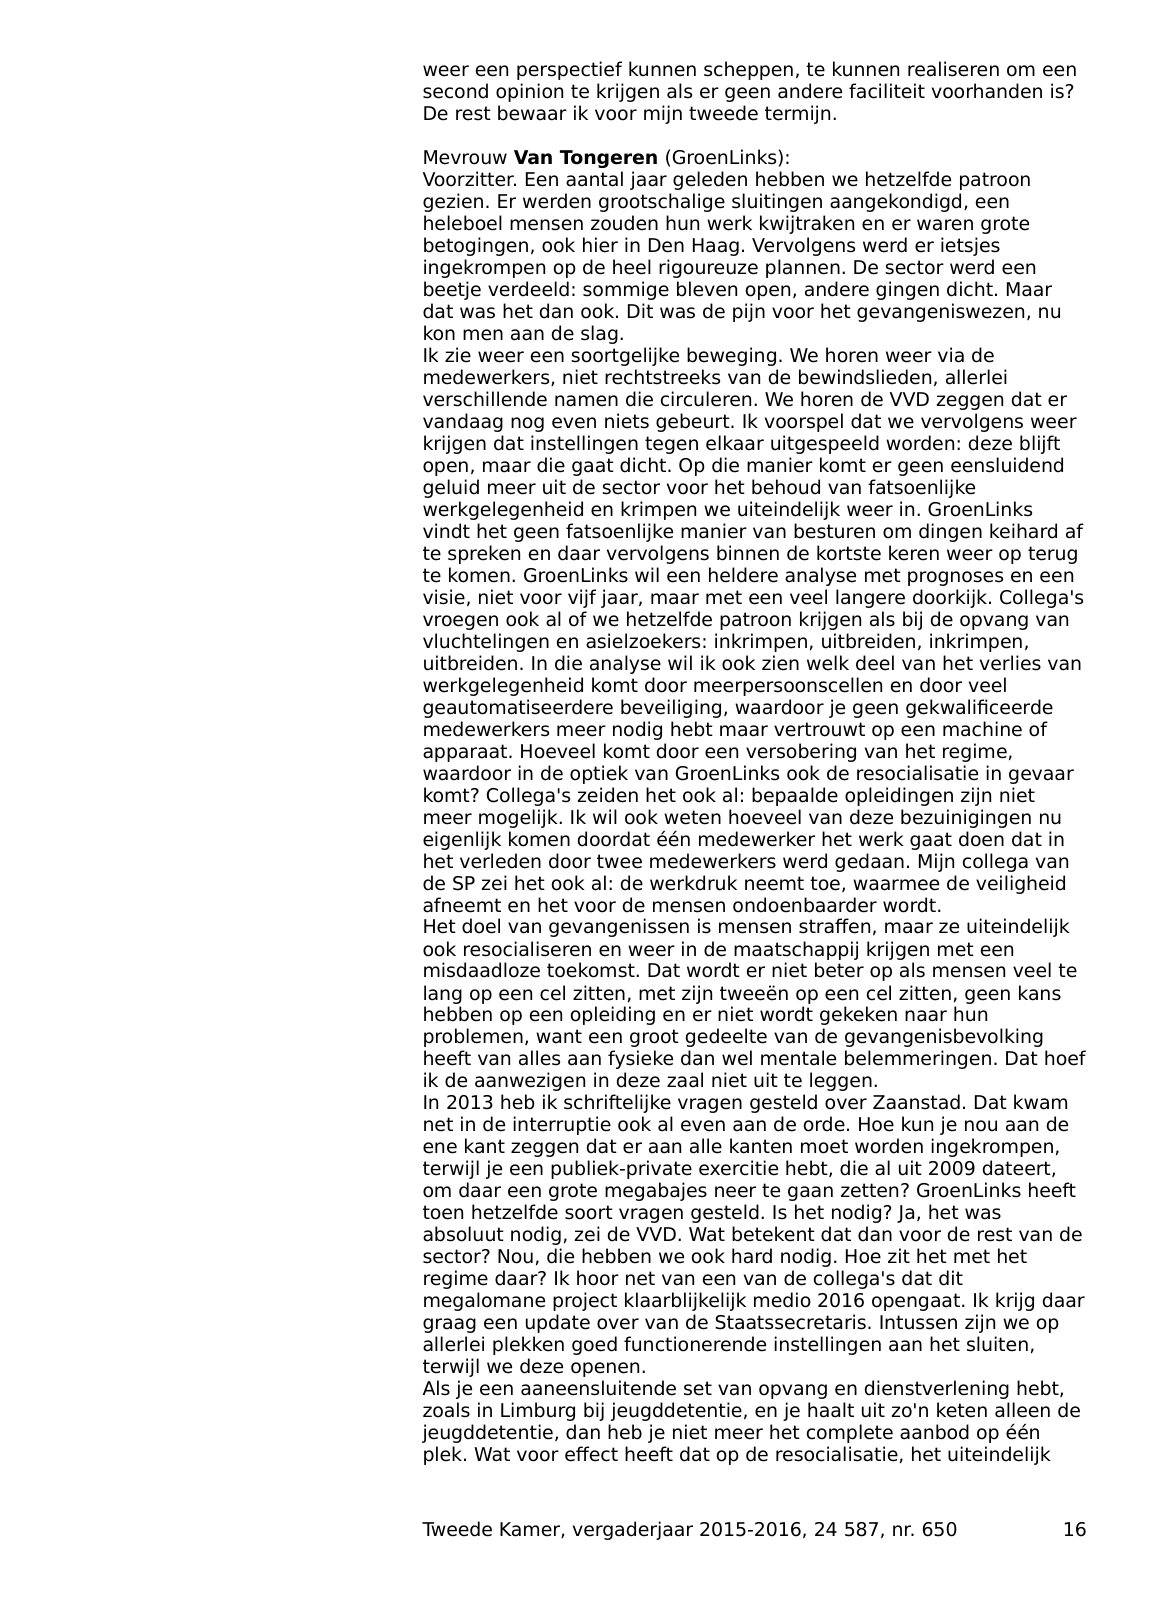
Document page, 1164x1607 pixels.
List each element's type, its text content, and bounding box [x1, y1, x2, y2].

text Mevrouw Van Tongeren (GroenLinks): [422, 147, 1087, 169]
text weer een perspectief kunnen scheppen, te kunnen realiseren om een second opinion te krijgen als er geen andere faciliteit voorhanden is? De rest bewaar ik voor mijn tweede termijn. [422, 59, 1087, 125]
text Het doel van gevangenissen is mensen straffen, maar ze uiteindelijk ook resocialiseren en weer in de maatschappij krijgen met een misdaadloze toekomst. Dat wordt er niet beter op als mensen veel te lang op een cel zitten, met zijn tweeën op een cel zitten, geen kans hebben op een opleiding en er niet wordt gekeken naar hun problemen, want een groot gedeelte van de gevangenisbevolking heeft van alles aan fysieke dan wel mentale belemmeringen. Dat hoef ik de aanwezigen in deze zaal niet uit te leggen. [422, 916, 1087, 1092]
text Als je een aaneensluitende set van opvang en dienstverlening hebt, zoals in Limburg bij jeugddetentie, en je haalt uit zo'n keten alleen de jeugddetentie, dan heb je niet meer het complete aanbod op één plek. Wat voor effect heeft dat op de resocialisatie, het uiteindelijk [422, 1378, 1087, 1466]
text Ik zie weer een soortgelijke beweging. We horen weer via de medewerkers, niet rechtstreeks van de bewindslieden, allerlei verschillende namen die circuleren. We horen de VVD zeggen dat er vandaag nog even niets gebeurt. Ik voorspel dat we vervolgens weer krijgen dat instellingen tegen elkaar uitgespeeld worden: deze blijft open, maar die gaat dicht. Op die manier komt er geen eensluidend geluid meer uit de sector voor het behoud van fatsoenlijke werkgelegenheid en krimpen we uiteindelijk weer in. GroenLinks vindt het geen fatsoenlijke manier van besturen om dingen keihard af te spreken en daar vervolgens binnen de kortste keren weer op terug te komen. GroenLinks wil een heldere analyse met prognoses en een visie, niet voor vijf jaar, maar met een veel langere doorkijk. Collega's vroegen ook al of we hetzelfde patroon krijgen als bij de opvang van vluchtelingen en asielzoekers: inkrimpen, uitbreiden, inkrimpen, uitbreiden. In die analyse wil ik ook zien welk deel van het verlies van werkgelegenheid komt door meerpersoonscellen en door veel geautomatiseerdere beveiliging, waardoor je geen gekwalificeerde medewerkers meer nodig hebt maar vertrouwt op een machine of apparaat. Hoeveel komt door een versobering van het regime, waardoor in de optiek van GroenLinks ook de resocialisatie in gevaar komt? Collega's zeiden het ook al: bepaalde opleidingen zijn niet meer mogelijk. Ik wil ook weten hoeveel van deze bezuinigingen nu eigenlijk komen doordat één medewerker het werk gaat doen dat in het verleden door twee medewerkers werd gedaan. Mijn collega van de SP zei het ook al: de werkdruk neemt toe, waarmee de veiligheid afneemt en het voor de mensen ondoenbaarder wordt. [422, 345, 1087, 916]
text Voorzitter. Een aantal jaar geleden hebben we hetzelfde patroon gezien. Er werden grootschalige sluitingen aangekondigd, een heleboel mensen zouden hun werk kwijtraken en er waren grote betogingen, ook hier in Den Haag. Vervolgens werd er ietsjes ingekrompen op de heel rigoureuze plannen. De sector werd een beetje verdeeld: sommige bleven open, andere gingen dicht. Maar dat was het dan ook. Dit was de pijn voor het gevangeniswezen, nu kon men aan de slag. [422, 169, 1087, 345]
text In 2013 heb ik schriftelijke vragen gesteld over Zaanstad. Dat kwam net in de interruptie ook al even aan de orde. Hoe kun je nou aan de ene kant zeggen dat er aan alle kanten moet worden ingekrompen, terwijl je een publiek-private exercitie hebt, die al uit 2009 dateert, om daar een grote megabajes neer te gaan zetten? GroenLinks heeft toen hetzelfde soort vragen gesteld. Is het nodig? Ja, het was absoluut nodig, zei de VVD. Wat betekent dat dan voor de rest van de sector? Nou, die hebben we ook hard nodig. Hoe zit het met het regime daar? Ik hoor net van een van de collega's dat dit megalomane project klaarblijkelijk medio 2016 opengaat. Ik krijg daar graag een update over van de Staatssecretaris. Intussen zijn we op allerlei plekken goed functionerende instellingen aan het sluiten, terwijl we deze openen. [422, 1092, 1087, 1378]
